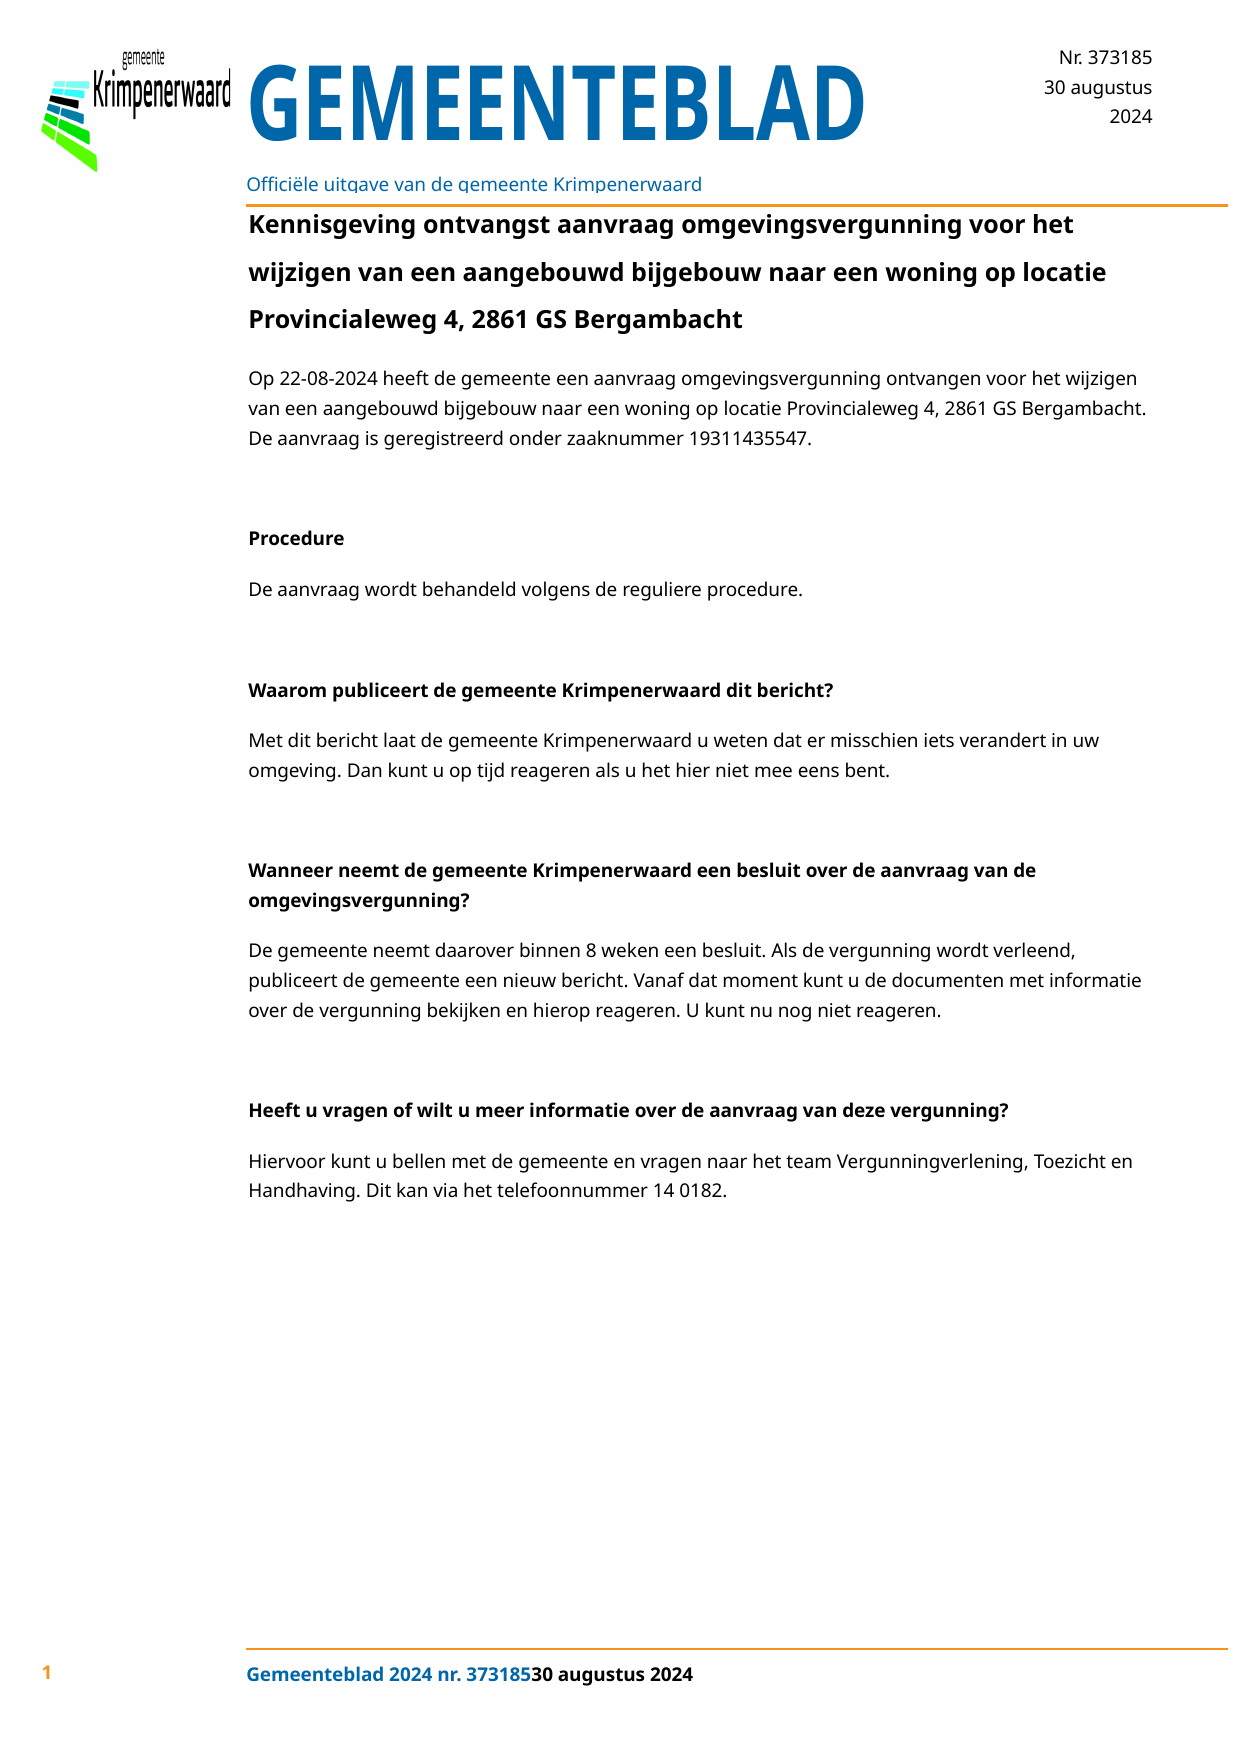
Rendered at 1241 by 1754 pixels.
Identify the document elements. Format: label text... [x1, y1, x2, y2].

text De aanvraag wordt behandeld volgens de reguliere procedure. [248, 576, 1152, 602]
text Procedure [248, 526, 1152, 551]
text De gemeente neemt daarover binnen 8 weken een besluit. Als de vergunning wordt verleend, publiceert de gemeente een nieuw bericht. Vanaf dat moment kunt u de documenten met informatie over de vergunning bekijken en hierop reageren. U kunt nu nog niet reageren. [248, 938, 1152, 1022]
text Waarom publiceert de gemeente Krimpenerwaard dit bericht? [248, 677, 1152, 702]
picture [41, 47, 231, 172]
text Hiervoor kunt u bellen met de gemeente en vragen naar het team Vergunningverlening, Toezicht en Handhaving. Dit kan via het telefoonnummer 14 0182. [248, 1148, 1152, 1203]
text Met dit bericht laat de gemeente Krimpenerwaard u weten dat er misschien iets verandert in uw omgeving. Dan kunt u op tijd reageren als u het hier niet mee eens bent. [248, 727, 1152, 782]
text Op 22-08-2024 heeft de gemeente een aanvraag omgevingsvergunning ontvangen voor het wijzigen van een aangebouwd bijgebouw naar een woning op locatie Provincialeweg 4, 2861 GS Bergambacht. De aanvraag is geregistreerd onder zaaknummer 19311435547. [248, 366, 1152, 450]
text Heeft u vragen of wilt u meer informatie over de aanvraag van deze vergunning? [248, 1098, 1152, 1123]
text Kennisgeving ontvangst aanvraag omgevingsvergunning voor het wijzigen van een aangebouwd bijgebouw naar een woning op locatie Provincialeweg 4, 2861 GS Bergambacht [248, 207, 1152, 336]
text Wanneer neemt de gemeente Krimpenerwaard een besluit over de aanvraag van de omgevingsvergunning? [248, 858, 1152, 913]
